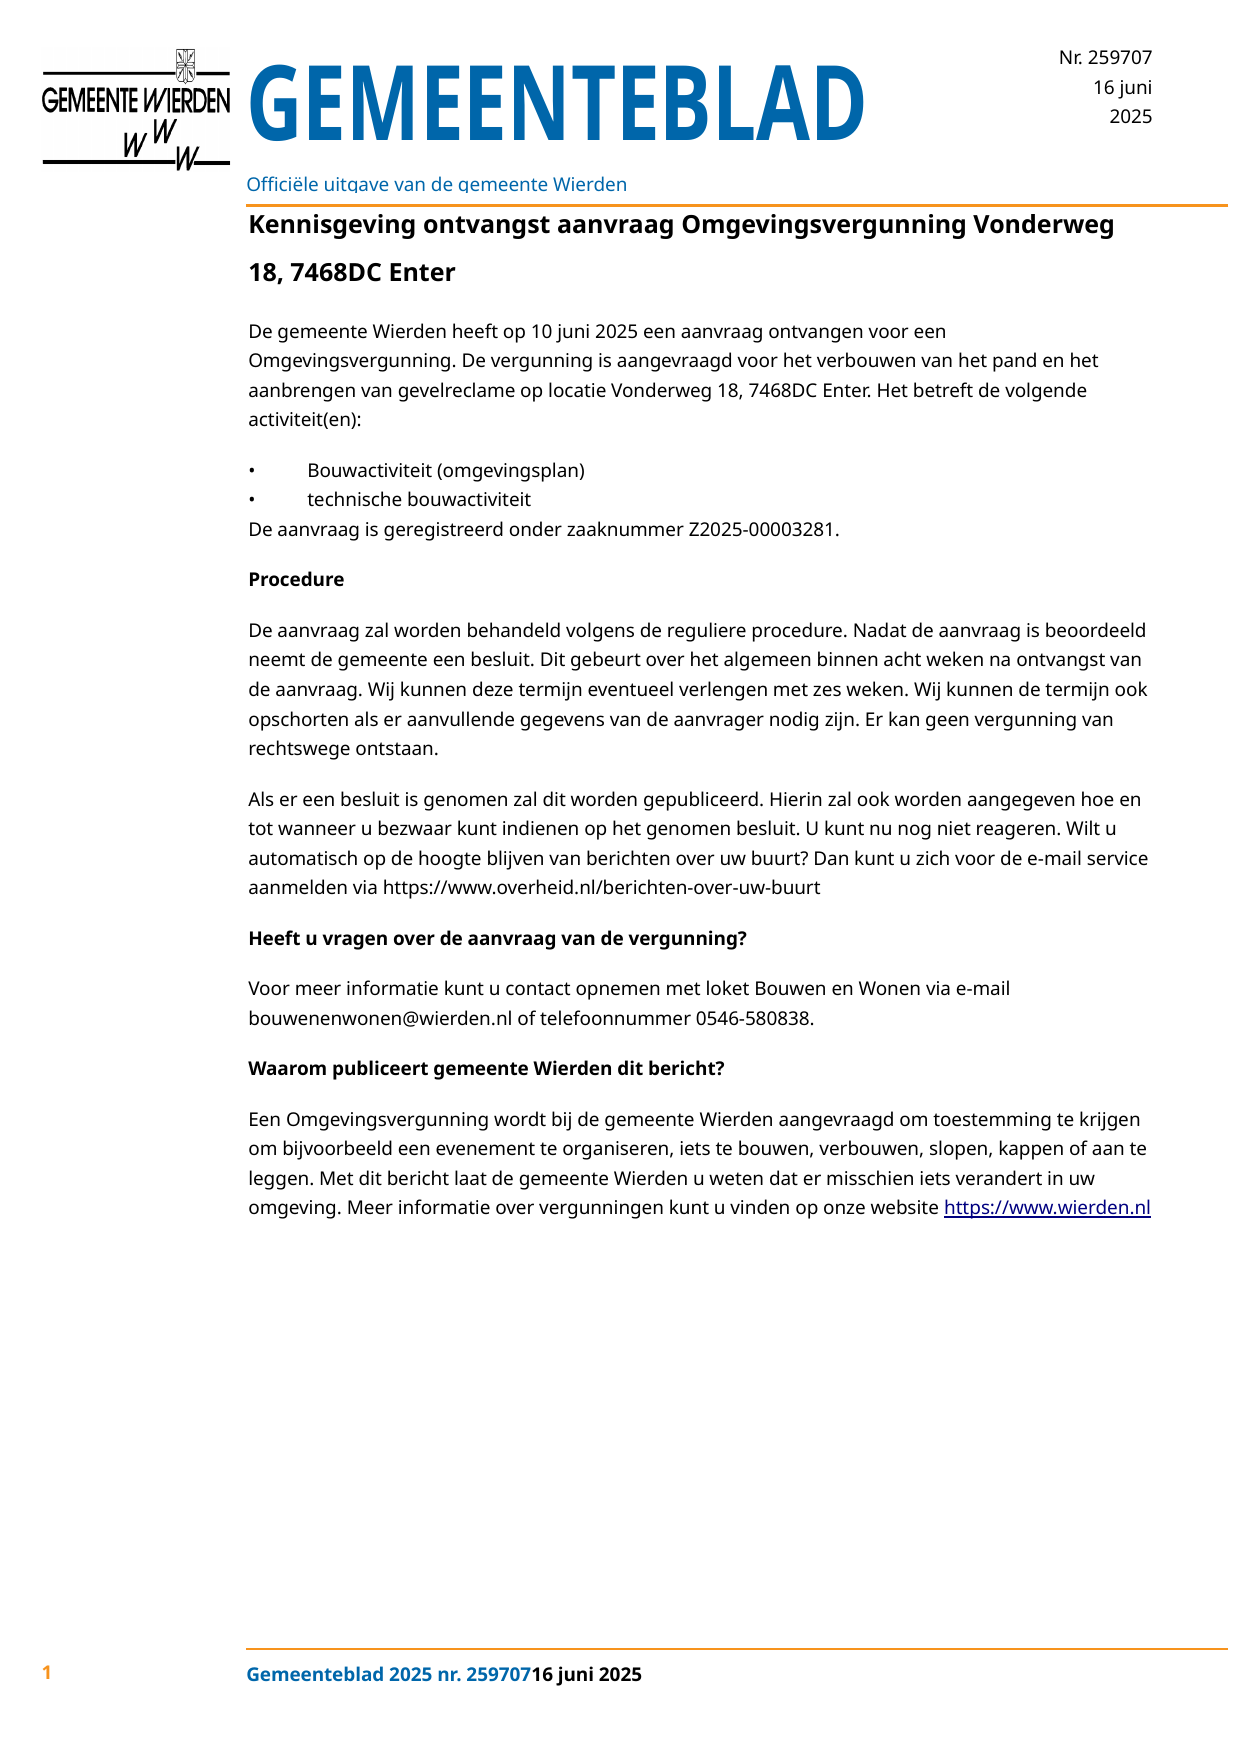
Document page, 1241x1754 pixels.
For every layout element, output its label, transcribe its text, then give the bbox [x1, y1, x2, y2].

text Procedure [248, 567, 1152, 592]
text Heeft u vragen over de aanvraag van de vergunning? [248, 925, 1152, 951]
text Een Omgevingsvergunning wordt bij de gemeente Wierden aangevraagd om toestemming te krijgen om bijvoorbeeld een evenement te organiseren, iets te bouwen, verbouwen, slopen, kappen of aan te leggen. Met dit bericht laat de gemeente Wierden u weten dat er misschien iets verandert in uw omgeving. Meer informatie over vergunningen kunt u vinden op onze website https://www.wierden.nl [248, 1106, 1152, 1220]
text De gemeente Wierden heeft op 10 juni 2025 een aanvraag ontvangen voor een Omgevingsvergunning. De vergunning is aangevraagd voor het verbouwen van het pand en het aanbrengen van gevelreclame op locatie Vonderweg 18, 7468DC Enter. Het betreft de volgende activiteit(en): [248, 318, 1152, 432]
text Kennisgeving ontvangst aanvraag Omgevingsvergunning Vonderweg 18, 7468DC Enter [248, 207, 1152, 288]
list technische bouwactiviteit [248, 487, 1152, 512]
text Waarom publiceert gemeente Wierden dit bericht? [248, 1055, 1152, 1081]
picture [41, 47, 231, 172]
text De aanvraag zal worden behandeld volgens de reguliere procedure. Nadat de aanvraag is beoordeeld neemt de gemeente een besluit. Dit gebeurt over het algemeen binnen acht weken na ontvangst van de aanvraag. Wij kunnen deze termijn eventueel verlengen met zes weken. Wij kunnen de termijn ook opschorten als er aanvullende gegevens van de aanvrager nodig zijn. Er kan geen vergunning van rechtswege ontstaan. [248, 617, 1152, 761]
text Voor meer informatie kunt u contact opnemen met loket Bouwen en Wonen via e-mail bouwenenwonen@wierden.nl of telefoonnummer 0546-580838. [248, 975, 1152, 1031]
list Bouwactiviteit (omgevingsplan) [248, 457, 1152, 483]
text Als er een besluit is genomen zal dit worden gepubliceerd. Hierin zal ook worden aangegeven hoe en tot wanneer u bezwaar kunt indienen op het genomen besluit. U kunt nu nog niet reageren. Wilt u automatisch op de hoogte blijven van berichten over uw buurt? Dan kunt u zich voor de e-mail service aanmelden via https://www.overheid.nl/berichten-over-uw-buurt [248, 786, 1152, 900]
text De aanvraag is geregistreerd onder zaaknummer Z2025-00003281. [248, 516, 1152, 542]
